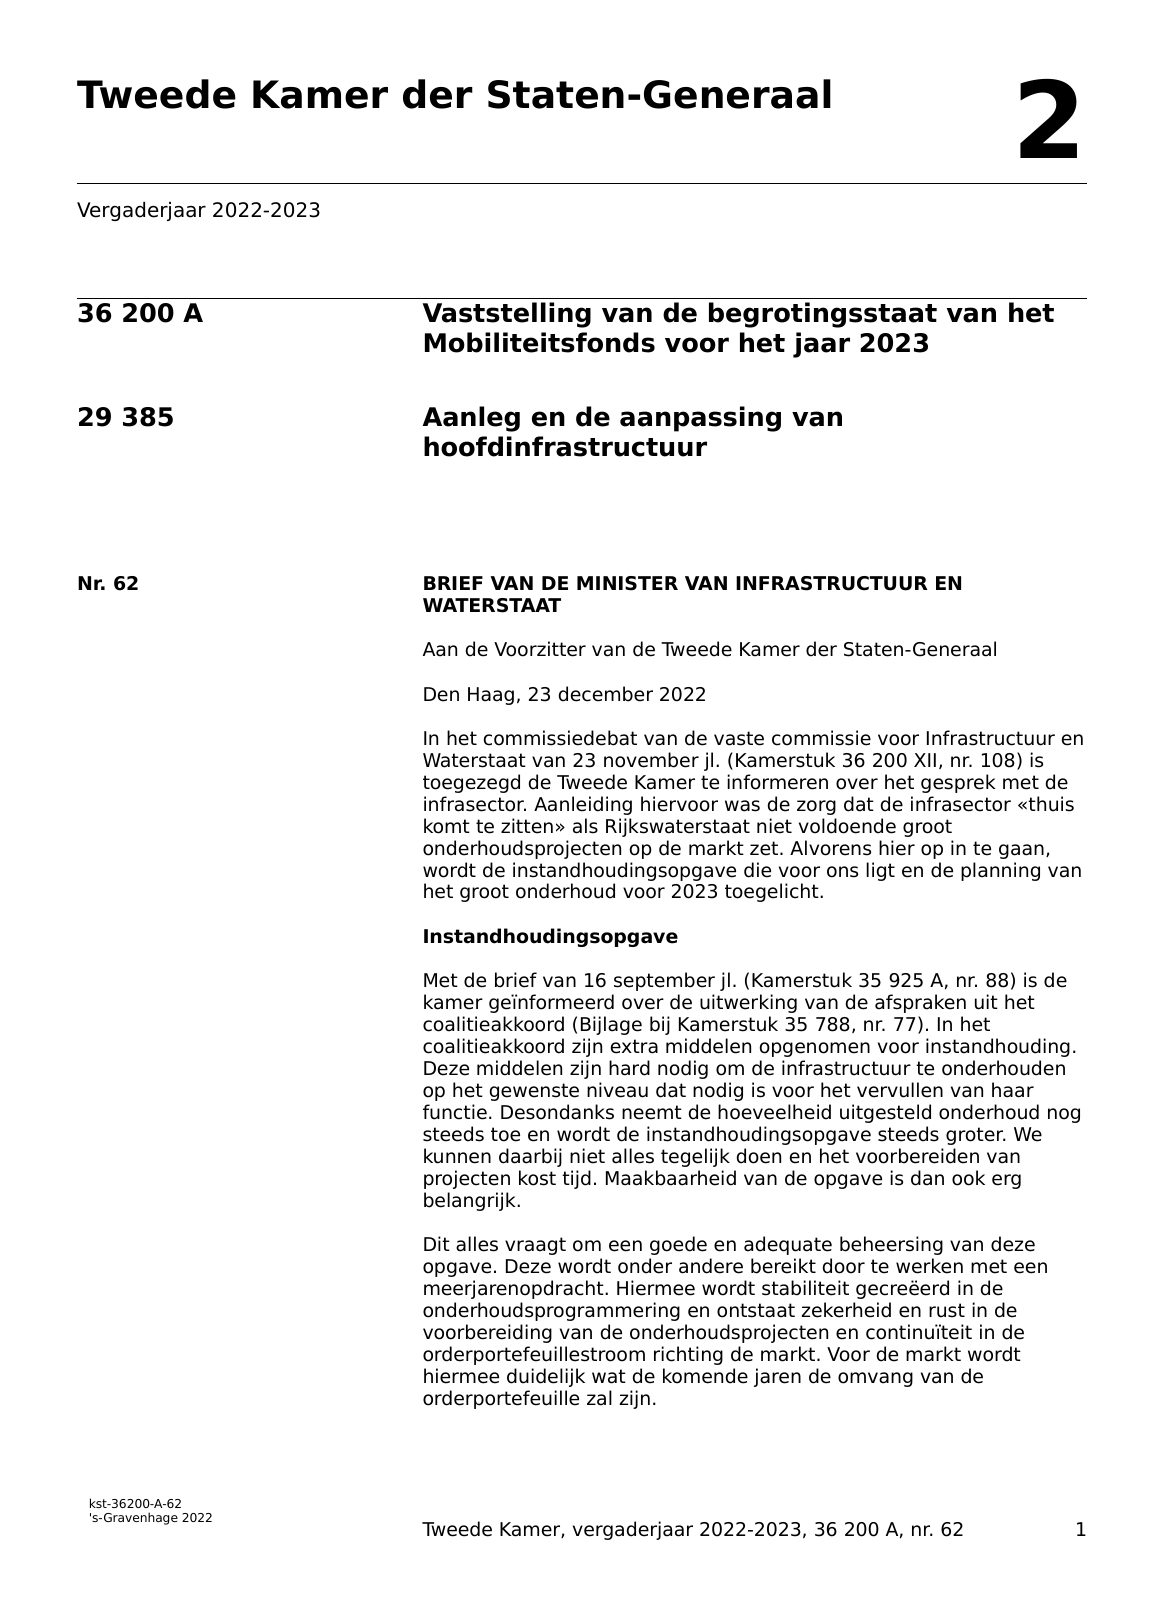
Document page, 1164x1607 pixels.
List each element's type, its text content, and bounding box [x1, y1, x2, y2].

text Dit alles vraagt om een goede en adequate beheersing van deze opgave. Deze wordt onder andere bereikt door te werken met een meerjarenopdracht. Hiermee wordt stabiliteit gecreëerd in de onderhoudsprogrammering en ontstaat zekerheid en rust in de voorbereiding van de onderhoudsprojecten en continuïteit in de orderportefeuillestroom richting de markt. Voor de markt wordt hiermee duidelijk wat de komende jaren de omvang van de orderportefeuille zal zijn. [422, 1234, 1087, 1409]
subtitle Instandhoudingsopgave [422, 926, 1087, 948]
text Den Haag, 23 december 2022 [422, 683, 1087, 705]
table_header Tweede Kamer der Staten-Generaal [77, 59, 886, 183]
text Aan de Voorzitter van de Tweede Kamer der Staten-Generaal [422, 639, 1087, 661]
table_cell Vergaderjaar 2022-2023 [77, 184, 1087, 298]
table_header 2 [886, 59, 1087, 183]
text In het commissiedebat van de vaste commissie voor Infrastructuur en Waterstaat van 23 november jl. (Kamerstuk 36 200 XII, nr. 108) is toegezegd de Tweede Kamer te informeren over het gesprek met de infrasector. Aanleiding hiervoor was de zorg dat de infrasector «thuis komt te zitten» als Rijkswaterstaat niet voldoende groot onderhoudsprojecten op de markt zet. Alvorens hier op in te gaan, wordt de instandhoudingsopgave die voor ons ligt en de planning van het groot onderhoud voor 2023 toegelicht. [422, 728, 1087, 903]
text Met de brief van 16 september jl. (Kamerstuk 35 925 A, nr. 88) is de kamer geïnformeerd over de uitwerking van de afspraken uit het coalitieakkoord (Bijlage bij Kamerstuk 35 788, nr. 77). In het coalitieakkoord zijn extra middelen opgenomen voor instandhouding. Deze middelen zijn hard nodig om de infrastructuur te onderhouden op het gewenste niveau dat nodig is voor het vervullen van haar functie. Desondanks neemt de hoeveelheid uitgesteld onderhoud nog steeds toe en wordt de instandhoudingsopgave steeds groter. We kunnen daarbij niet alles tegelijk doen en het voorbereiden van projecten kost tijd. Maakbaarheid van de opgave is dan ook erg belangrijk. [422, 970, 1087, 1212]
text 's-Gravenhage 2022 [88, 1511, 323, 1525]
text kst-36200-A-62 [88, 1497, 323, 1511]
subtitle 36 200 A Vaststelling van de begrotingsstaat van het Mobiliteitsfonds voor het jaar 2023 [77, 299, 1087, 358]
subtitle 29 385 Aanleg en de aanpassing van hoofdinfrastructuur [77, 403, 1087, 462]
subtitle Nr. 62 BRIEF VAN DE MINISTER VAN INFRASTRUCTUUR EN WATERSTAAT [77, 573, 1087, 617]
